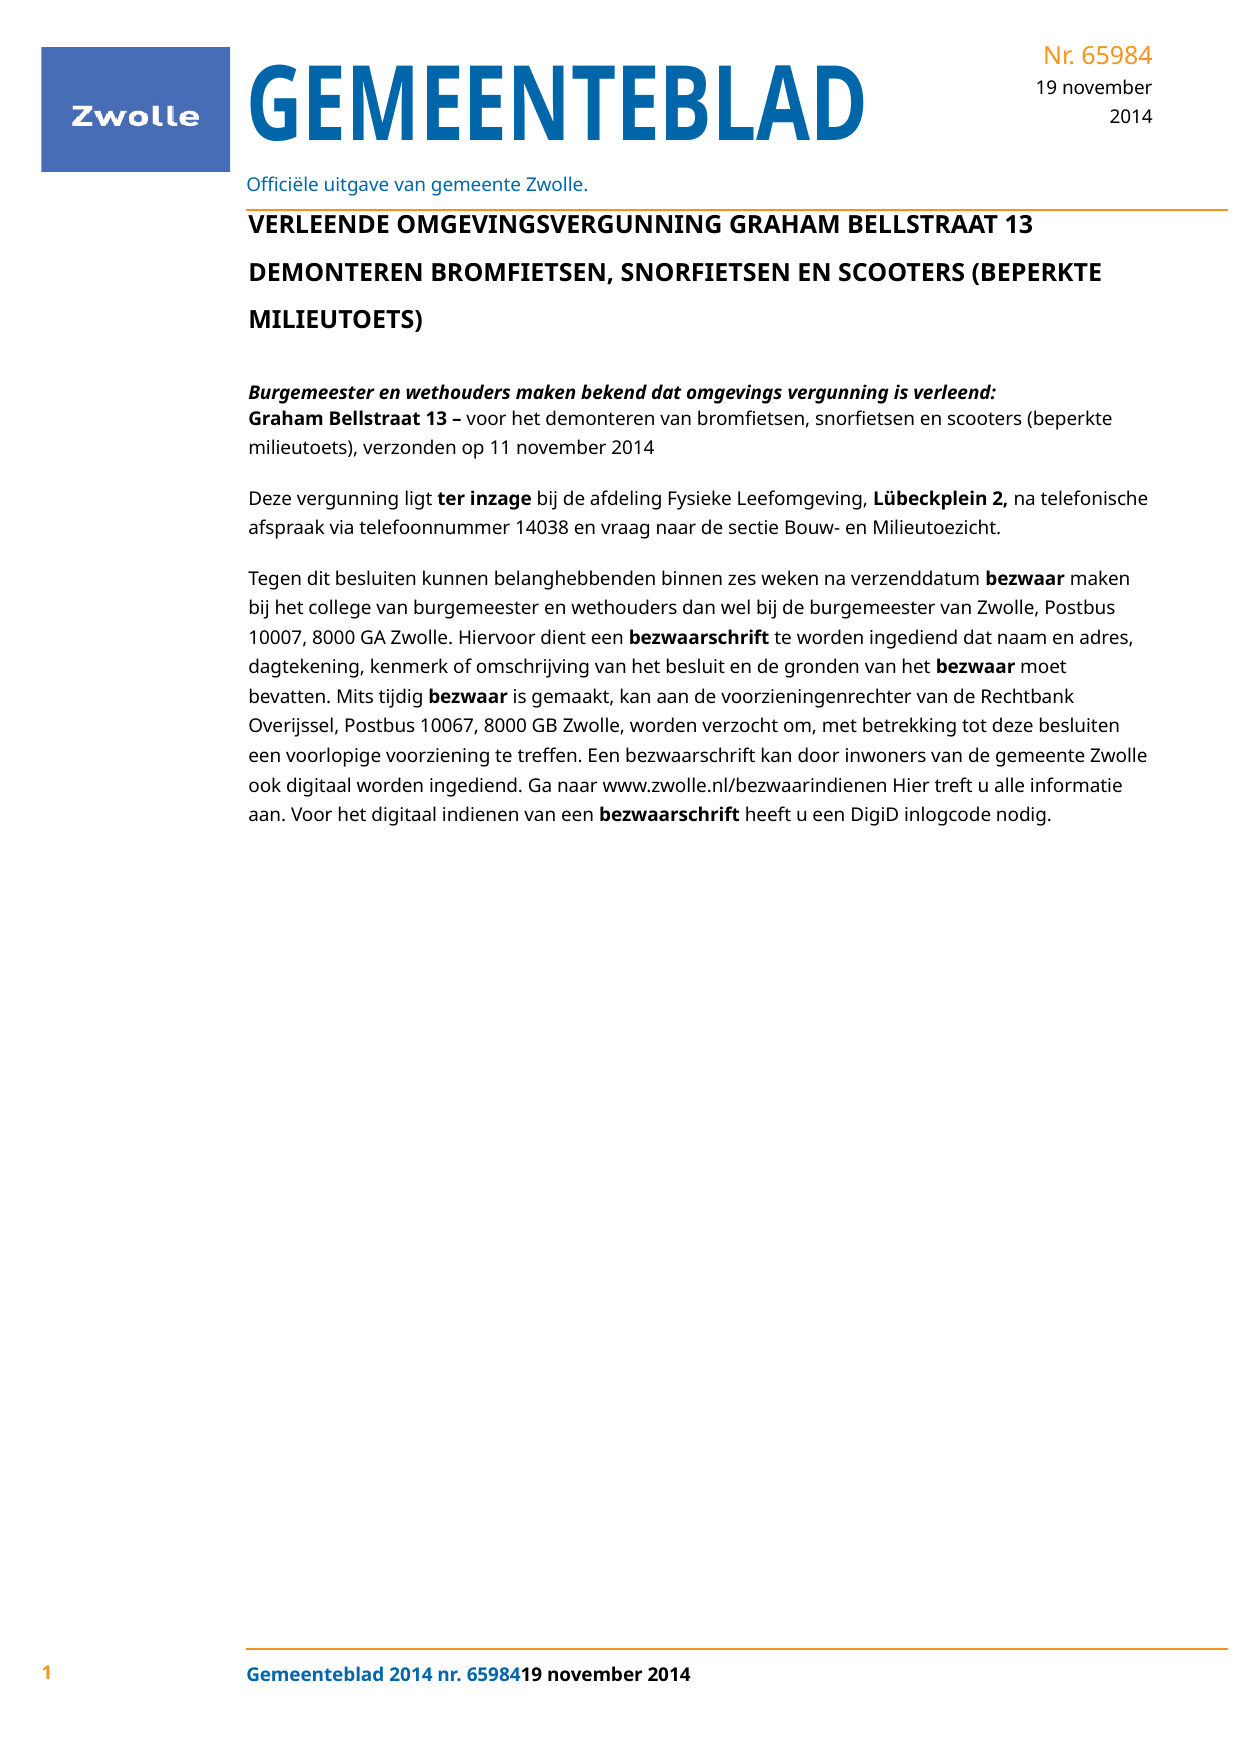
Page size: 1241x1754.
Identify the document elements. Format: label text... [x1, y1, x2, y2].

text VERLEENDE OMGEVINGSVERGUNNING GRAHAM BELLSTRAAT 13 DEMONTEREN BROMFIETSEN, SNORFIETSEN EN SCOOTERS (BEPERKTE MILIEUTOETS) [248, 211, 1152, 336]
text Tegen dit besluiten kunnen belanghebbenden binnen zes weken na verzenddatum bezwaar maken bij het college van burgemeester en wethouders dan wel bij de burgemeester van Zwolle, Postbus 10007, 8000 GA Zwolle. Hiervoor dient een bezwaarschrift te worden ingediend dat naam en adres, dagtekening, kenmerk of omschrijving van het besluit en de gronden van het bezwaar moet bevatten. Mits tijdig bezwaar is gemaakt, kan aan de voorzieningenrechter van de Rechtbank Overijssel, Postbus 10067, 8000 GB Zwolle, worden verzocht om, met betrekking tot deze besluiten een voorlopige voorziening te treffen. Een bezwaarschrift kan door inwoners van de gemeente Zwolle ook digitaal worden ingediend. Ga naar www.zwolle.nl/bezwaarindienen Hier treft u alle informatie aan. Voor het digitaal indienen van een bezwaarschrift heeft u een DigiD inlogcode nodig. [248, 565, 1152, 827]
text Graham Bellstraat 13 – voor het demonteren van bromfietsen, snorfietsen en scooters (beperkte milieutoets), verzonden op 11 november 2014 [248, 405, 1152, 460]
picture [41, 47, 231, 172]
text Burgemeester en wethouders maken bekend dat omgevings vergunning is verleend: [248, 379, 1152, 405]
text Deze vergunning ligt ter inzage bij de afdeling Fysieke Leefomgeving, Lübeckplein 2, na telefonische afspraak via telefoonnummer 14038 en vraag naar de sectie Bouw- en Milieutoezicht. [248, 485, 1152, 540]
